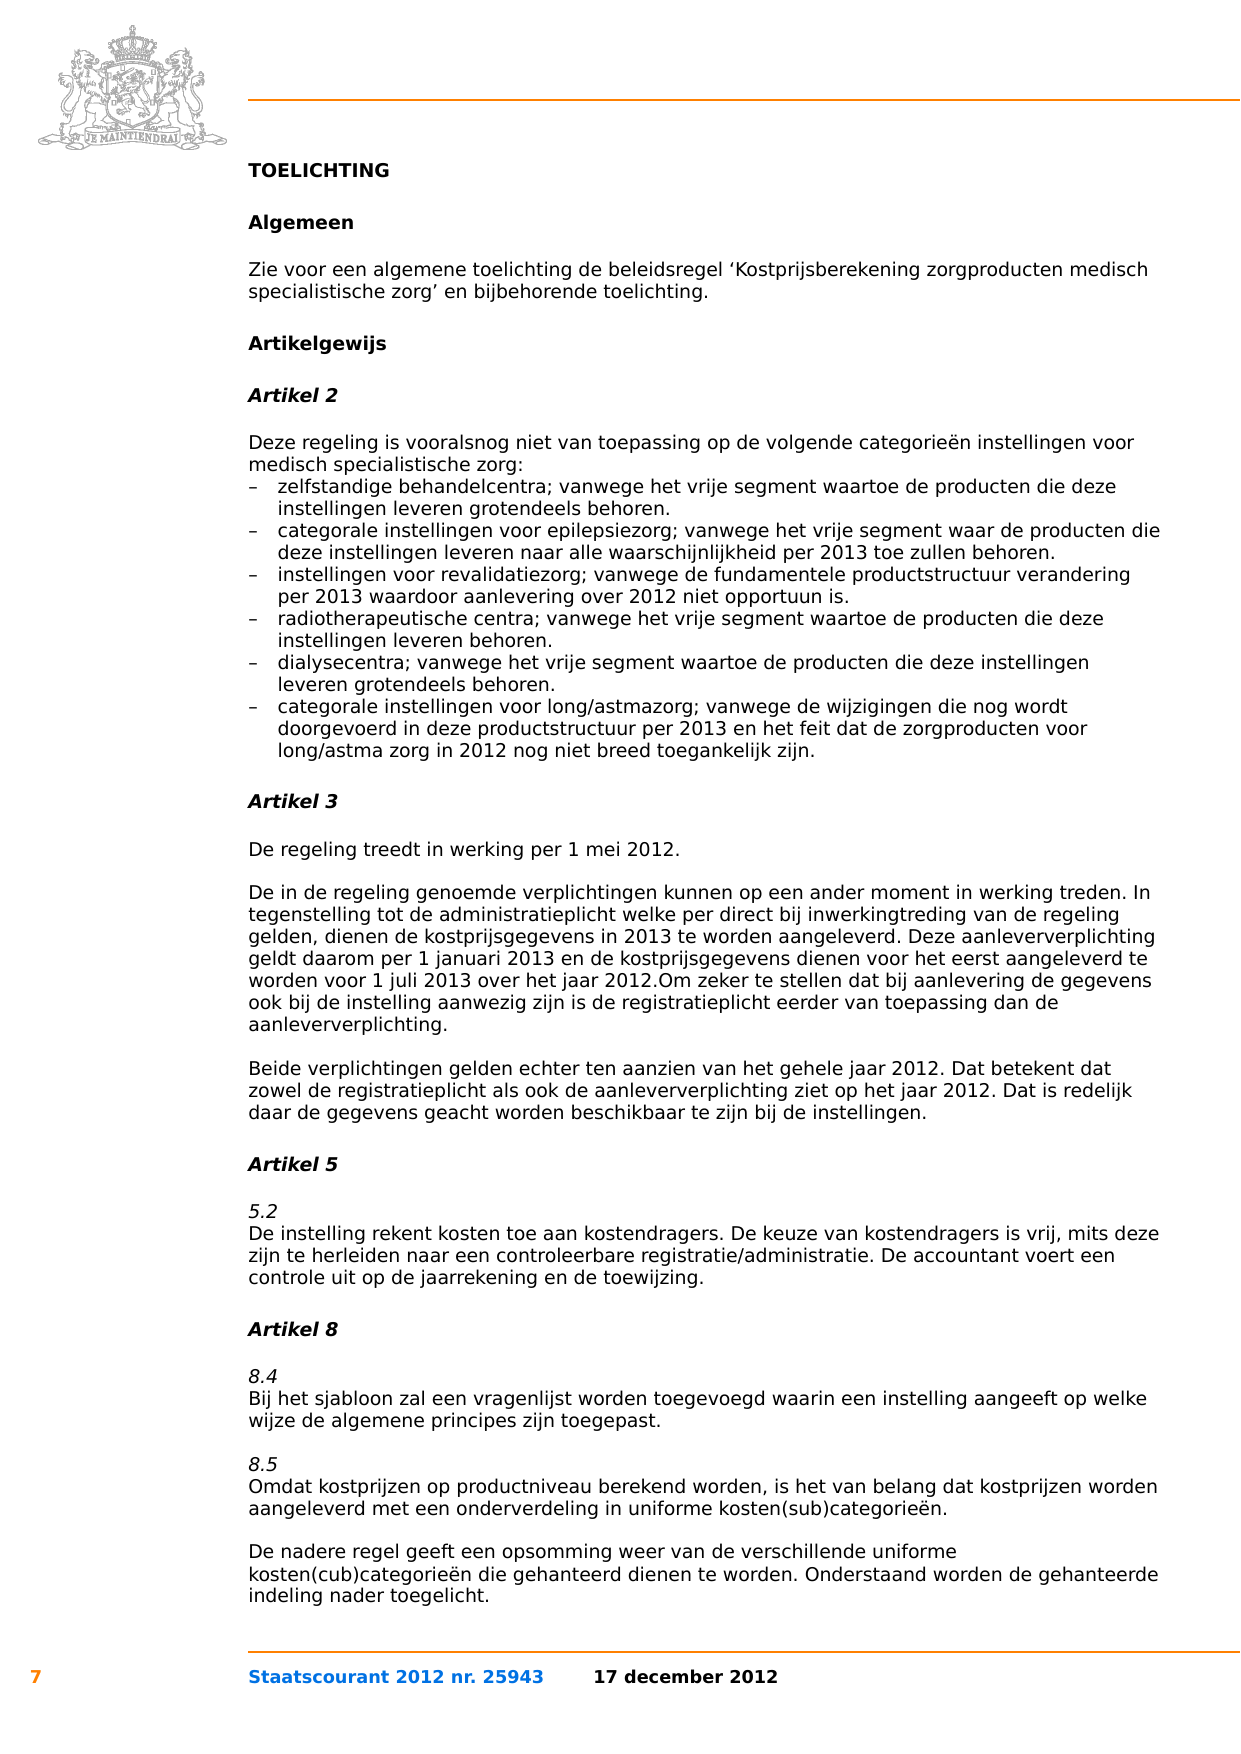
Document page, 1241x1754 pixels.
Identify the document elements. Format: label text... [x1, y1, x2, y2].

subtitle Artikelgewijs [248, 333, 1163, 355]
text – instellingen voor revalidatiezorg; vanwege de fundamentele productstructuur verandering per 2013 waardoor aanlevering over 2012 niet opportuun is. [248, 564, 1163, 608]
subtitle TOELICHTING [248, 160, 1163, 182]
subtitle Artikel 2 [248, 385, 1163, 407]
text Deze regeling is vooralsnog niet van toepassing op de volgende categorieën instellingen voor medisch specialistische zorg: [248, 432, 1163, 476]
subtitle Artikel 8 [248, 1319, 1163, 1341]
text De in de regeling genoemde verplichtingen kunnen op een ander moment in werking treden. In tegenstelling tot de administratieplicht welke per direct bij inwerkingtreding van de regeling gelden, dienen de kostprijsgegevens in 2013 te worden aangeleverd. Deze aanleververplichting geldt daarom per 1 januari 2013 en de kostprijsgegevens dienen voor het eerst aangeleverd te worden voor 1 juli 2013 over het jaar 2012.Om zeker te stellen dat bij aanlevering de gegevens ook bij de instelling aanwezig zijn is de registratieplicht eerder van toepassing dan de aanleververplichting. [248, 882, 1163, 1036]
text – categorale instellingen voor long/astmazorg; vanwege de wijzigingen die nog wordt doorgevoerd in deze productstructuur per 2013 en het feit dat de zorgproducten voor long/astma zorg in 2012 nog niet breed toegankelijk zijn. [248, 696, 1163, 761]
text De instelling rekent kosten toe aan kostendragers. De keuze van kostendragers is vrij, mits deze zijn te herleiden naar een controleerbare registratie/administratie. De accountant voert een controle uit op de jaarrekening en de toewijzing. [248, 1223, 1163, 1289]
text – zelfstandige behandelcentra; vanwege het vrije segment waartoe de producten die deze instellingen leveren grotendeels behoren. [248, 476, 1163, 520]
subtitle Artikel 5 [248, 1154, 1163, 1176]
text – radiotherapeutische centra; vanwege het vrije segment waartoe de producten die deze instellingen leveren behoren. [248, 608, 1163, 652]
text Bij het sjabloon zal een vragenlijst worden toegevoegd waarin een instelling aangeeft op welke wijze de algemene principes zijn toegepast. [248, 1388, 1163, 1432]
text Omdat kostprijzen op productniveau berekend worden, is het van belang dat kostprijzen worden aangeleverd met een onderverdeling in uniforme kosten(sub)categorieën. [248, 1476, 1163, 1519]
text De nadere regel geeft een opsomming weer van de verschillende uniforme kosten(cub)categorieën die gehanteerd dienen te worden. Onderstaand worden de gehanteerde indeling nader toegelicht. [248, 1541, 1163, 1607]
text – dialysecentra; vanwege het vrije segment waartoe de producten die deze instellingen leveren grotendeels behoren. [248, 652, 1163, 696]
text Beide verplichtingen gelden echter ten aanzien van het gehele jaar 2012. Dat betekent dat zowel de registratieplicht als ook de aanleververplichting ziet op het jaar 2012. Dat is redelijk daar de gegevens geacht worden beschikbaar te zijn bij de instellingen. [248, 1058, 1163, 1124]
text 5.2 [248, 1201, 1163, 1223]
text – categorale instellingen voor epilepsiezorg; vanwege het vrije segment waar de producten die deze instellingen leveren naar alle waarschijnlijkheid per 2013 toe zullen behoren. [248, 520, 1163, 564]
text 8.4 [248, 1366, 1163, 1388]
picture [38, 25, 227, 150]
text Zie voor een algemene toelichting de beleidsregel ‘Kostprijsberekening zorgproducten medisch specialistische zorg’ en bijbehorende toelichting. [248, 259, 1163, 303]
text 8.5 [248, 1454, 1163, 1476]
subtitle Artikel 3 [248, 791, 1163, 813]
text De regeling treedt in werking per 1 mei 2012. [248, 838, 1163, 860]
subtitle Algemeen [248, 212, 1163, 234]
